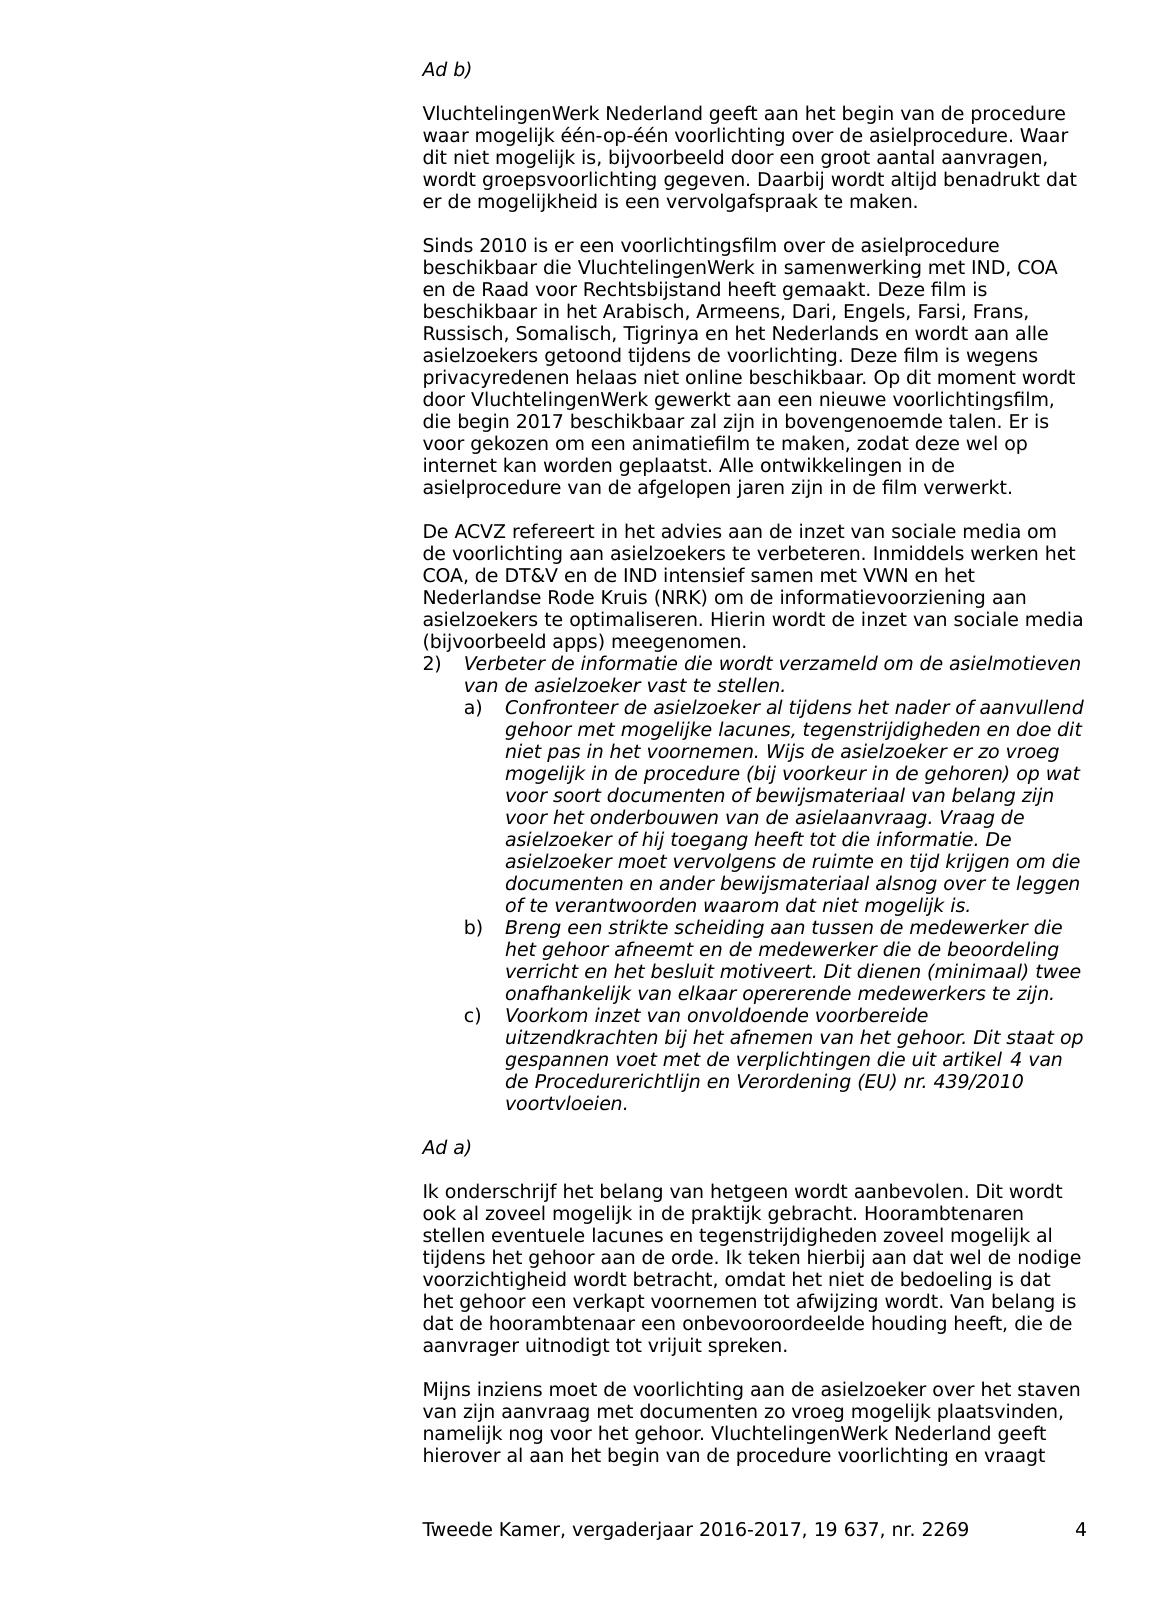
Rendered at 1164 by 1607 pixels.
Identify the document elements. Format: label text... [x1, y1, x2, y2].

subtitle Ad a) [422, 1137, 1087, 1159]
text De ACVZ refereert in het advies aan de inzet van sociale media om de voorlichting aan asielzoekers te verbeteren. Inmiddels werken het COA, de DT&V en de IND intensief samen met VWN en het Nederlandse Rode Kruis (NRK) om de informatievoorziening aan asielzoekers te optimaliseren. Hierin wordt de inzet van sociale media (bijvoorbeeld apps) meegenomen. [422, 521, 1087, 653]
text b) Breng een strikte scheiding aan tussen de medewerker die het gehoor afneemt en de medewerker die de beoordeling verricht en het besluit motiveert. Dit dienen (minimaal) twee onafhankelijk van elkaar opererende medewerkers te zijn. [464, 917, 1087, 1005]
text Mijns inziens moet de voorlichting aan de asielzoeker over het staven van zijn aanvraag met documenten zo vroeg mogelijk plaatsvinden, namelijk nog voor het gehoor. VluchtelingenWerk Nederland geeft hierover al aan het begin van de procedure voorlichting en vraagt [422, 1379, 1087, 1467]
text c) Voorkom inzet van onvoldoende voorbereide uitzendkrachten bij het afnemen van het gehoor. Dit staat op gespannen voet met de verplichtingen die uit artikel 4 van de Procedurerichtlijn en Verordening (EU) nr. 439/2010 voortvloeien. [464, 1005, 1087, 1115]
text a) Confronteer de asielzoeker al tijdens het nader of aanvullend gehoor met mogelijke lacunes, tegenstrijdigheden en doe dit niet pas in het voornemen. Wijs de asielzoeker er zo vroeg mogelijk in de procedure (bij voorkeur in de gehoren) op wat voor soort documenten of bewijsmateriaal van belang zijn voor het onderbouwen van de asielaanvraag. Vraag de asielzoeker of hij toegang heeft tot die informatie. De asielzoeker moet vervolgens de ruimte en tijd krijgen om die documenten en ander bewijsmateriaal alsnog over te leggen of te verantwoorden waarom dat niet mogelijk is. [464, 697, 1087, 917]
text Ik onderschrijf het belang van hetgeen wordt aanbevolen. Dit wordt ook al zoveel mogelijk in de praktijk gebracht. Hoorambtenaren stellen eventuele lacunes en tegenstrijdigheden zoveel mogelijk al tijdens het gehoor aan de orde. Ik teken hierbij aan dat wel de nodige voorzichtigheid wordt betracht, omdat het niet de bedoeling is dat het gehoor een verkapt voornemen tot afwijzing wordt. Van belang is dat de hoorambtenaar een onbevooroordeelde houding heeft, die de aanvrager uitnodigt tot vrijuit spreken. [422, 1181, 1087, 1357]
subtitle Ad b) [422, 59, 1087, 81]
text Sinds 2010 is er een voorlichtingsfilm over de asielprocedure beschikbaar die VluchtelingenWerk in samenwerking met IND, COA en de Raad voor Rechtsbijstand heeft gemaakt. Deze film is beschikbaar in het Arabisch, Armeens, Dari, Engels, Farsi, Frans, Russisch, Somalisch, Tigrinya en het Nederlands en wordt aan alle asielzoekers getoond tijdens de voorlichting. Deze film is wegens privacyredenen helaas niet online beschikbaar. Op dit moment wordt door VluchtelingenWerk gewerkt aan een nieuwe voorlichtingsfilm, die begin 2017 beschikbaar zal zijn in bovengenoemde talen. Er is voor gekozen om een animatiefilm te maken, zodat deze wel op internet kan worden geplaatst. Alle ontwikkelingen in de asielprocedure van de afgelopen jaren zijn in de film verwerkt. [422, 235, 1087, 499]
text VluchtelingenWerk Nederland geeft aan het begin van de procedure waar mogelijk één-op-één voorlichting over de asielprocedure. Waar dit niet mogelijk is, bijvoorbeeld door een groot aantal aanvragen, wordt groepsvoorlichting gegeven. Daarbij wordt altijd benadrukt dat er de mogelijkheid is een vervolgafspraak te maken. [422, 103, 1087, 213]
text 2) Verbeter de informatie die wordt verzameld om de asielmotieven van de asielzoeker vast te stellen. [422, 653, 1087, 697]
